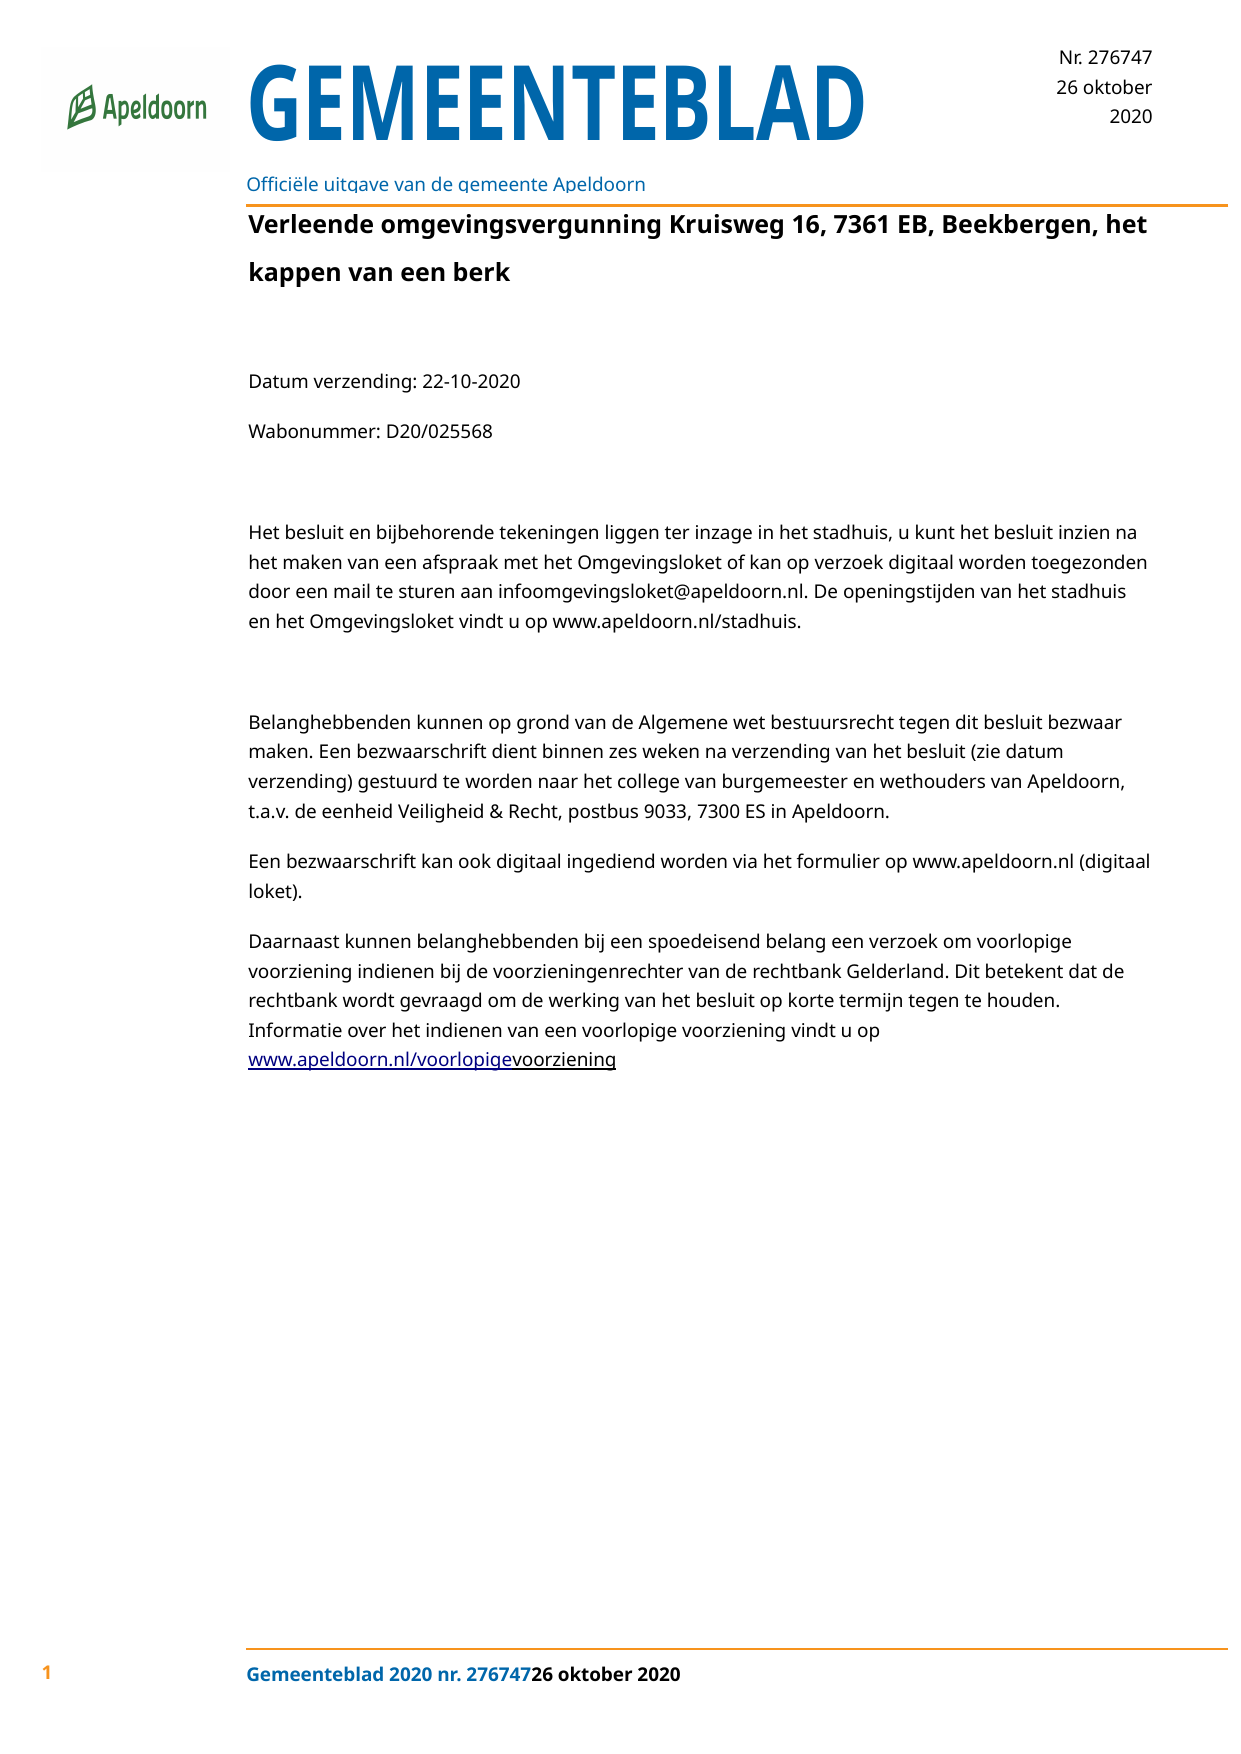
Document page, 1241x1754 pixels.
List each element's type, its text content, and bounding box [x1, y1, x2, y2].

text Daarnaast kunnen belanghebbenden bij een spoedeisend belang een verzoek om voorlopige voorziening indienen bij de voorzieningenrechter van de rechtbank Gelderland. Dit betekent dat de rechtbank wordt gevraagd om de werking van het besluit op korte termijn tegen te houden. Informatie over het indienen van een voorlopige voorziening vindt u op www.apeldoorn.nl/voorlopigevoorziening [248, 928, 1152, 1072]
text Belanghebbenden kunnen op grond van de Algemene wet bestuursrecht tegen dit besluit bezwaar maken. Een bezwaarschrift dient binnen zes weken na verzending van het besluit (zie datum verzending) gestuurd te worden naar het college van burgemeester en wethouders van Apeldoorn, t.a.v. de eenheid Veiligheid & Recht, postbus 9033, 7300 ES in Apeldoorn. [248, 709, 1152, 824]
picture [41, 47, 231, 172]
text Een bezwaarschrift kan ook digitaal ingediend worden via het formulier op www.apeldoorn.nl (digitaal loket). [248, 848, 1152, 904]
text Datum verzending: 22-10-2020 [248, 368, 1152, 394]
text Verleende omgevingsvergunning Kruisweg 16, 7361 EB, Beekbergen, het kappen van een berk [248, 207, 1152, 288]
text Wabonummer: D20/025568 [248, 419, 1152, 444]
text Het besluit en bijbehorende tekeningen liggen ter inzage in het stadhuis, u kunt het besluit inzien na het maken van een afspraak met het Omgevingsloket of kan op verzoek digitaal worden toegezonden door een mail te sturen aan infoomgevingsloket@apeldoorn.nl. De openingstijden van het stadhuis en het Omgevingsloket vindt u op www.apeldoorn.nl/stadhuis. [248, 519, 1152, 634]
